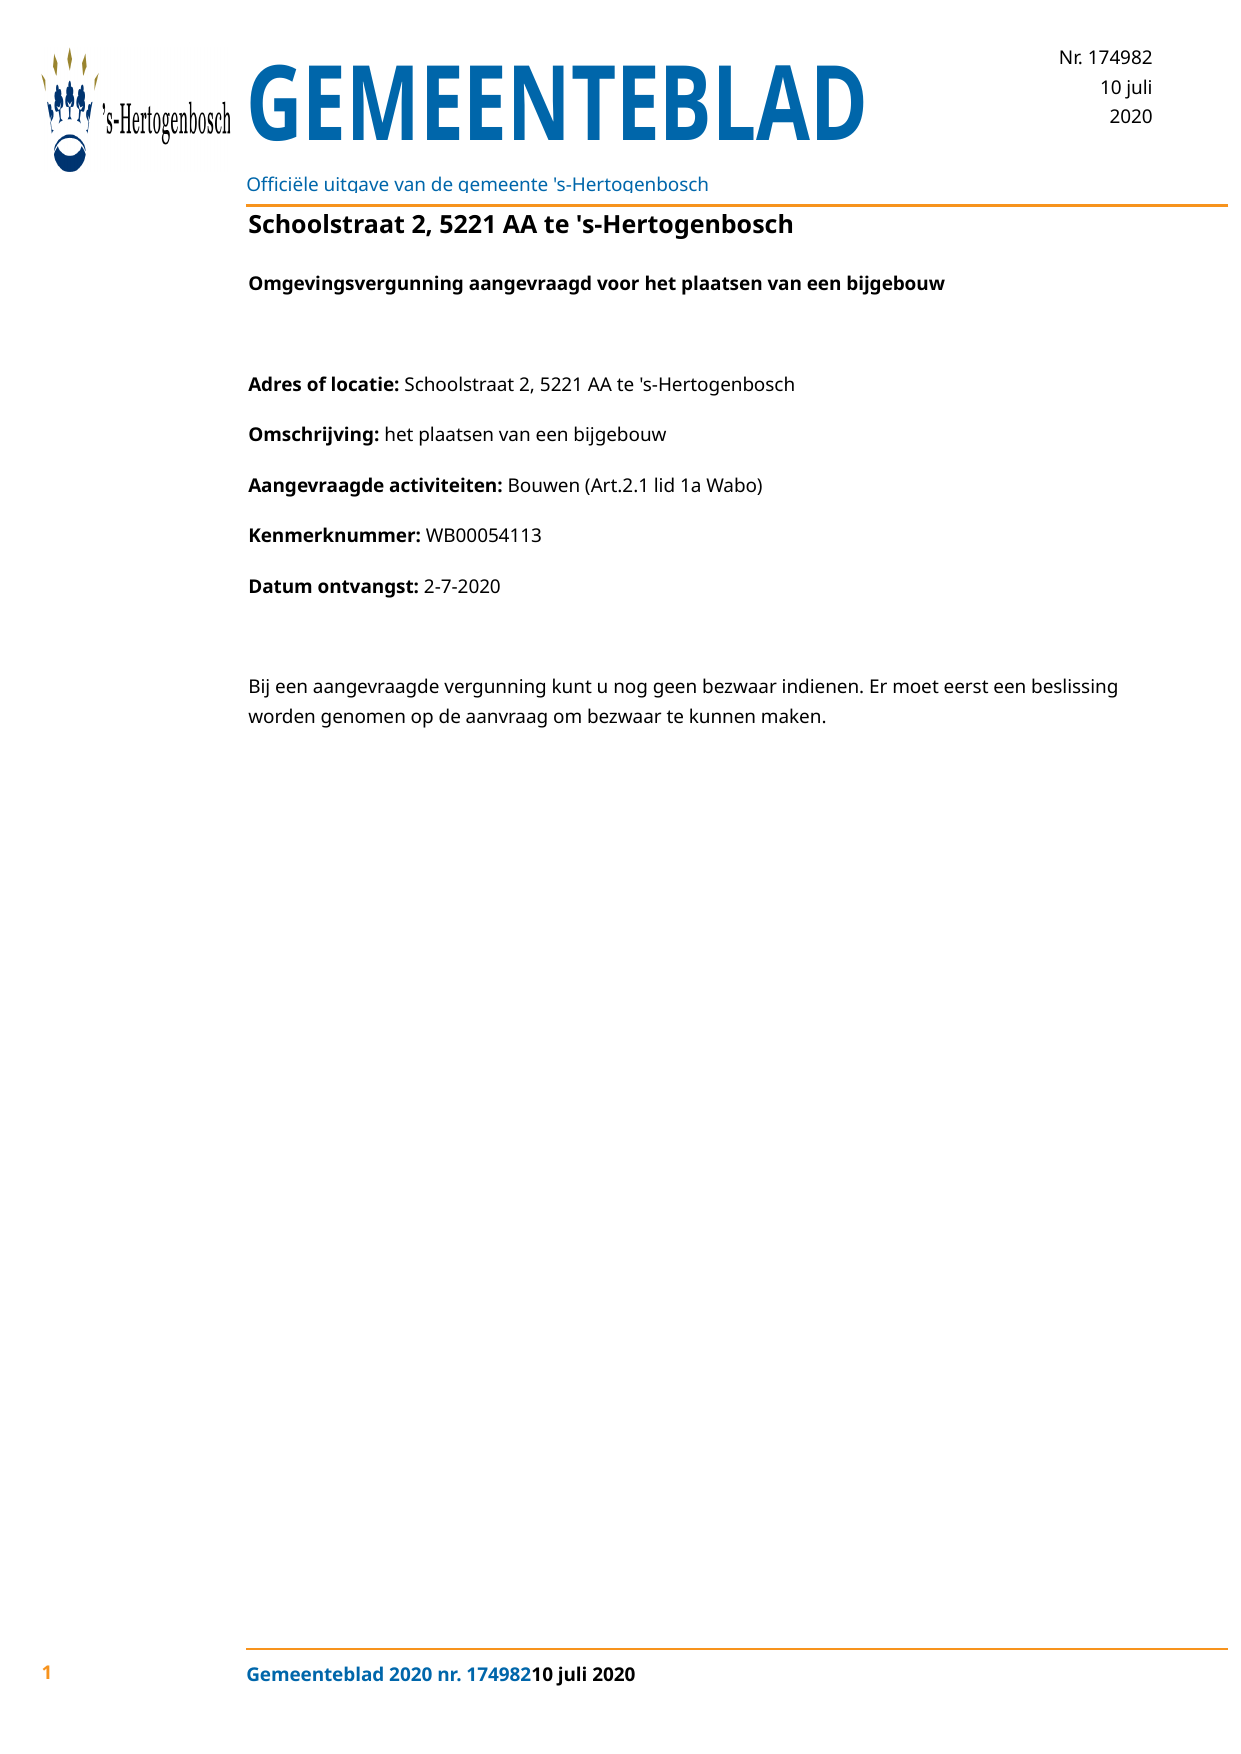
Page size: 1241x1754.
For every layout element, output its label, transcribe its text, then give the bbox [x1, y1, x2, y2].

text Omschrijving: het plaatsen van een bijgebouw [248, 422, 1152, 447]
text Kenmerknummer: WB00054113 [248, 522, 1152, 548]
picture [41, 47, 231, 172]
text Datum ontvangst: 2-7-2020 [248, 573, 1152, 598]
text Adres of locatie: Schoolstraat 2, 5221 AA te 's-Hertogenbosch [248, 371, 1152, 397]
text Schoolstraat 2, 5221 AA te 's-Hertogenbosch [248, 207, 1152, 241]
text Omgevingsvergunning aangevraagd voor het plaatsen van een bijgebouw [248, 270, 1152, 296]
text Bij een aangevraagde vergunning kunt u nog geen bezwaar indienen. Er moet eerst een beslissing worden genomen op de aanvraag om bezwaar te kunnen maken. [248, 674, 1152, 729]
text Aangevraagde activiteiten: Bouwen (Art.2.1 lid 1a Wabo) [248, 472, 1152, 498]
